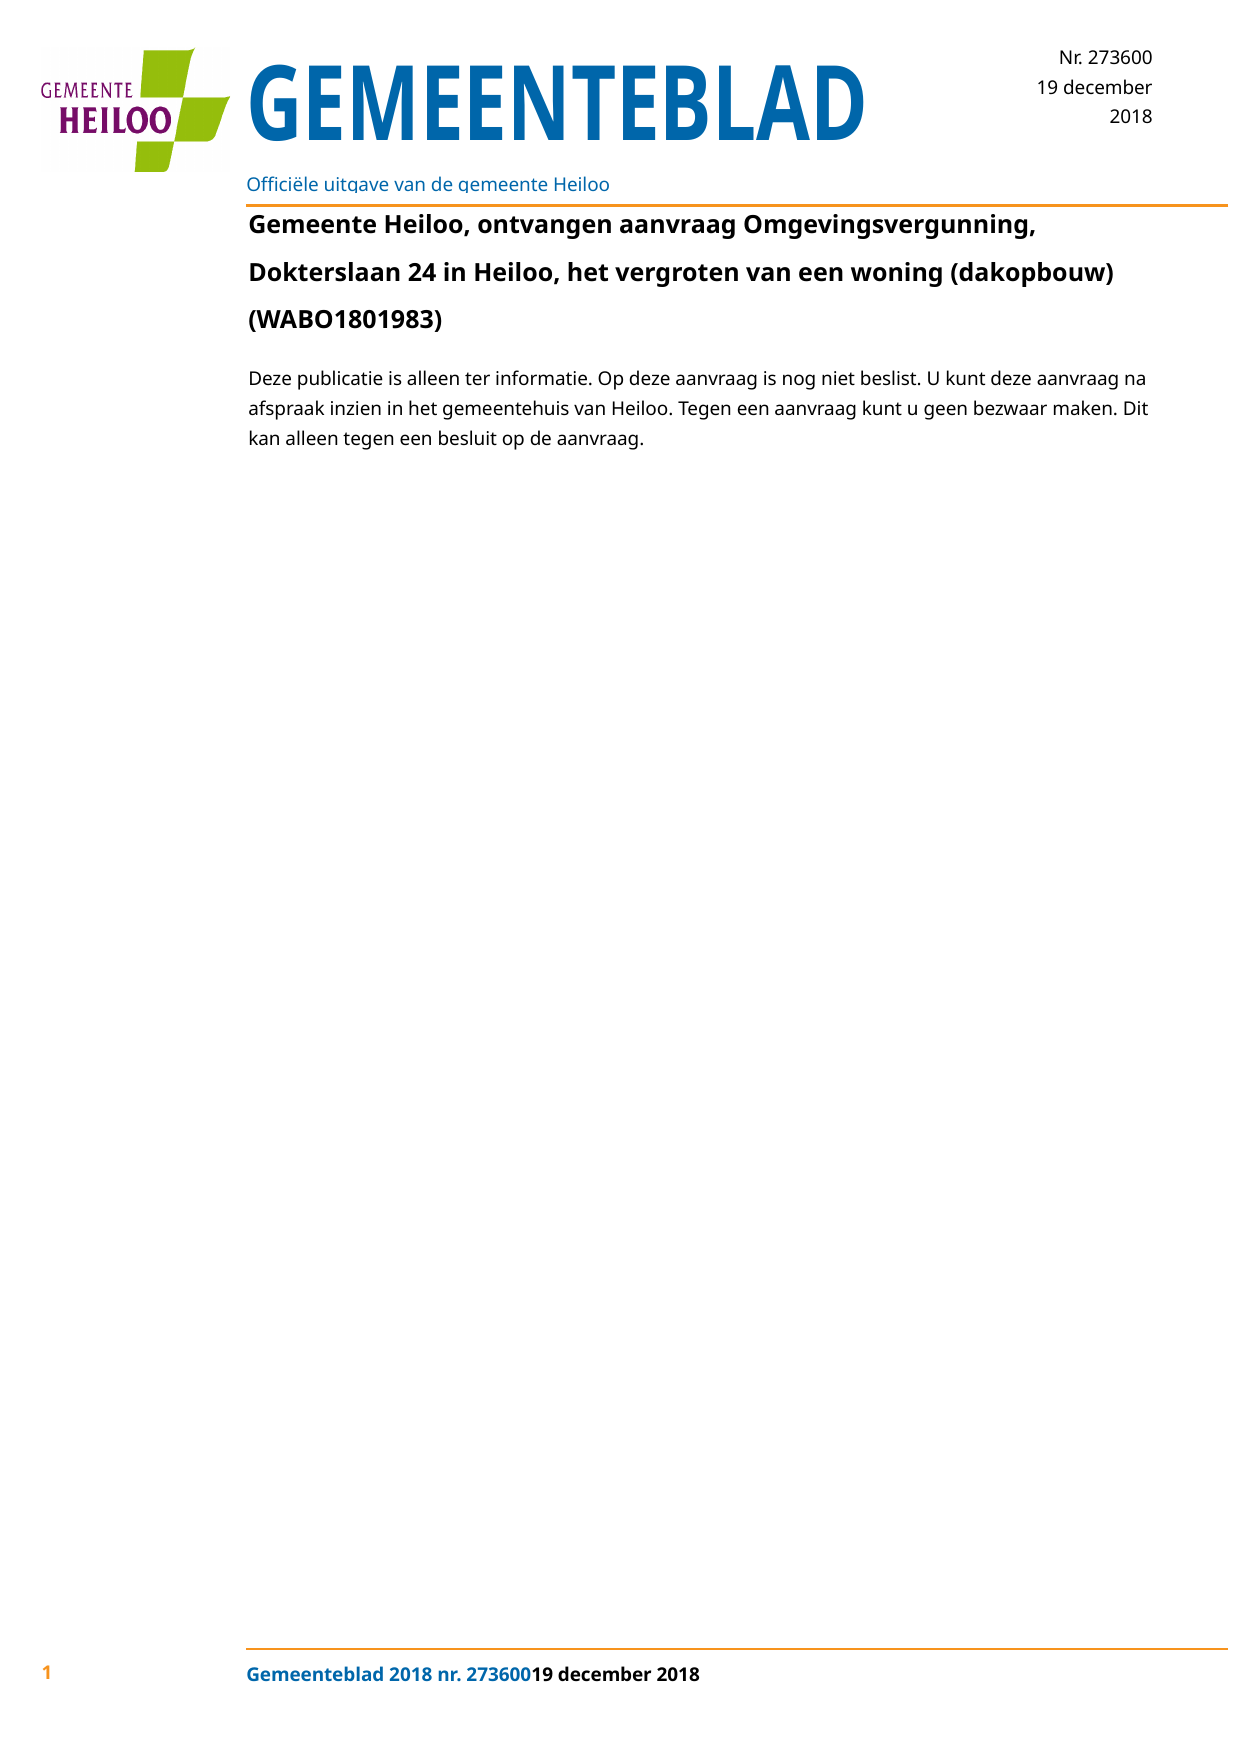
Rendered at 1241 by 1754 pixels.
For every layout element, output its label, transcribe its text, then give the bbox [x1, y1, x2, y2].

text Deze publicatie is alleen ter informatie. Op deze aanvraag is nog niet beslist. U kunt deze aanvraag na afspraak inzien in het gemeentehuis van Heiloo. Tegen een aanvraag kunt u geen bezwaar maken. Dit kan alleen tegen een besluit op de aanvraag. [248, 366, 1152, 450]
text Gemeente Heiloo, ontvangen aanvraag Omgevingsvergunning, Dokterslaan 24 in Heiloo, het vergroten van een woning (dakopbouw) (WABO1801983) [248, 207, 1152, 336]
picture [41, 47, 231, 172]
